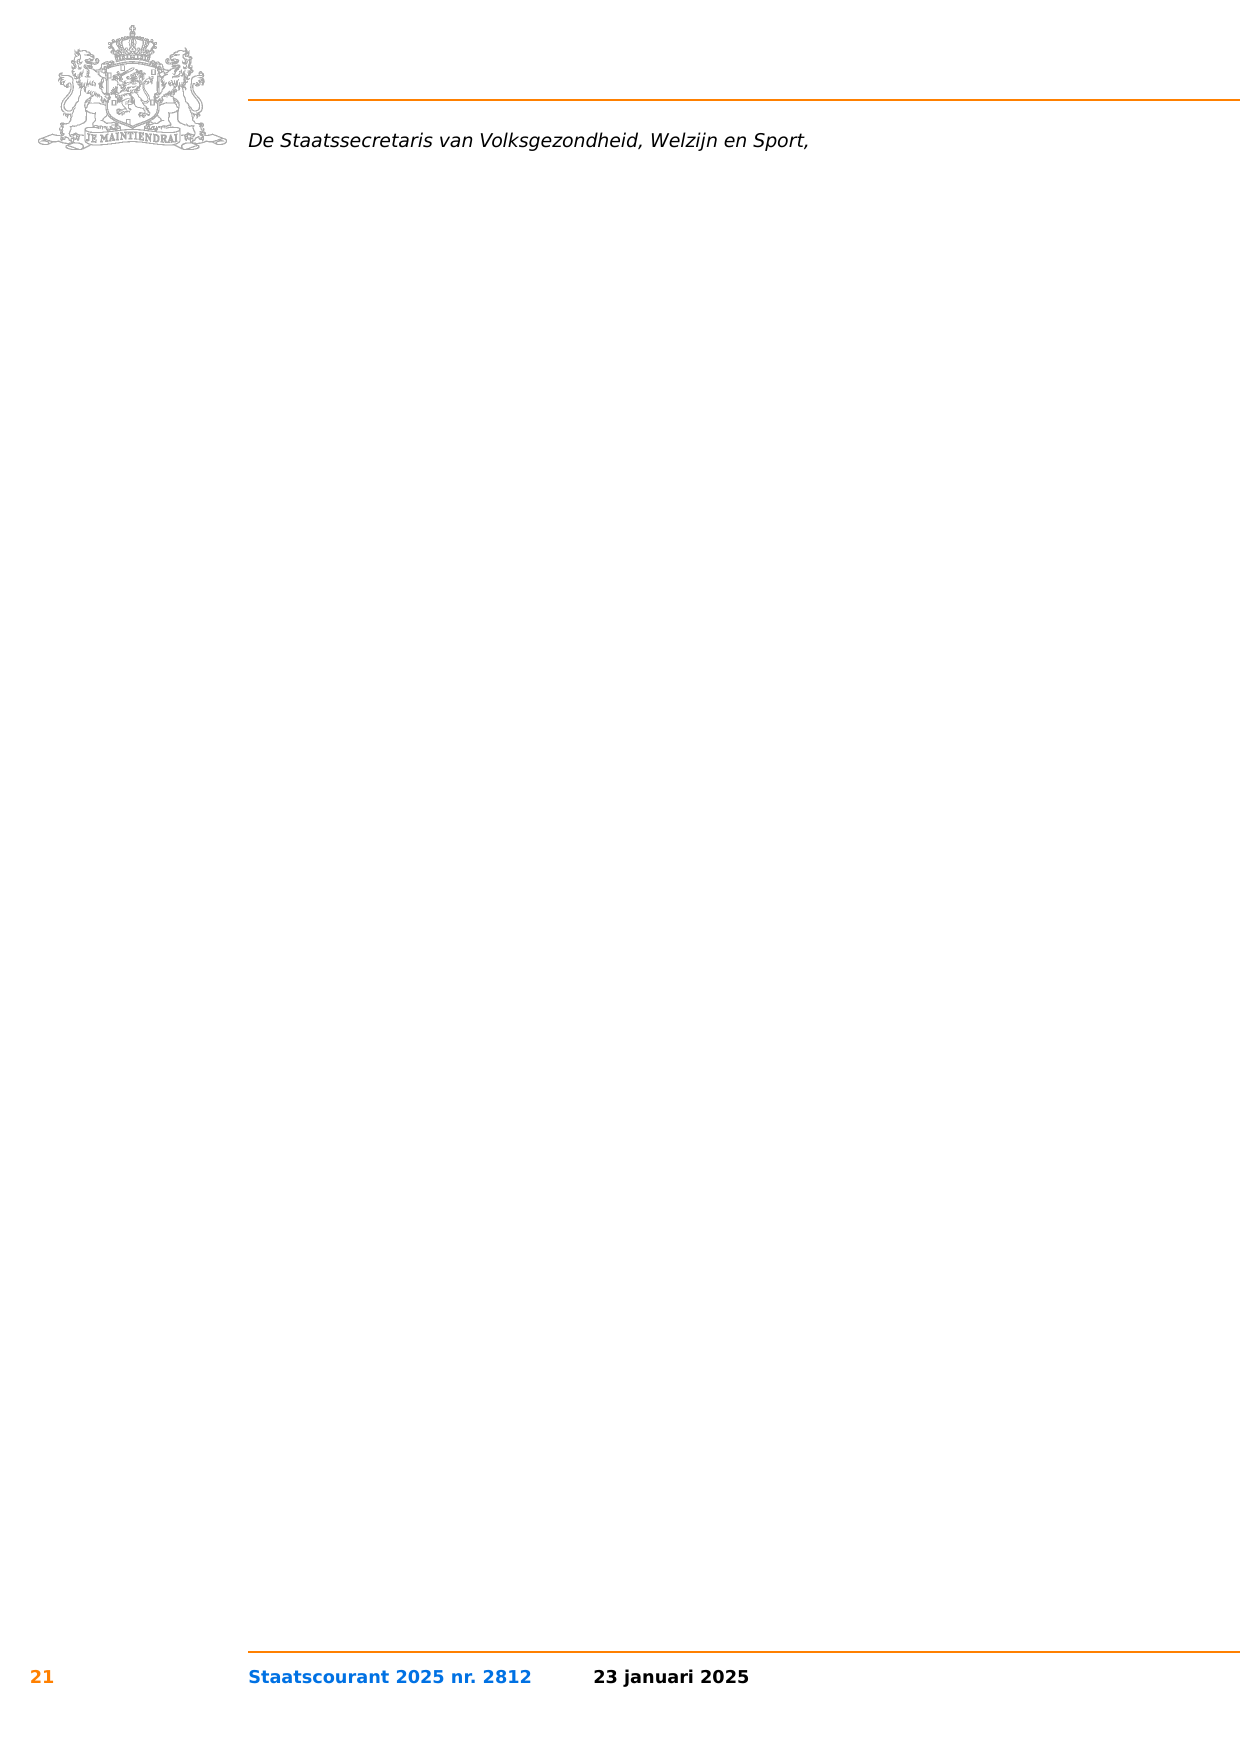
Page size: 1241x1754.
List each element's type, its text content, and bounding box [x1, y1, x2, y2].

picture [38, 25, 227, 150]
text De Staatssecretaris van Volksgezondheid, Welzijn en Sport, [248, 130, 1163, 152]
